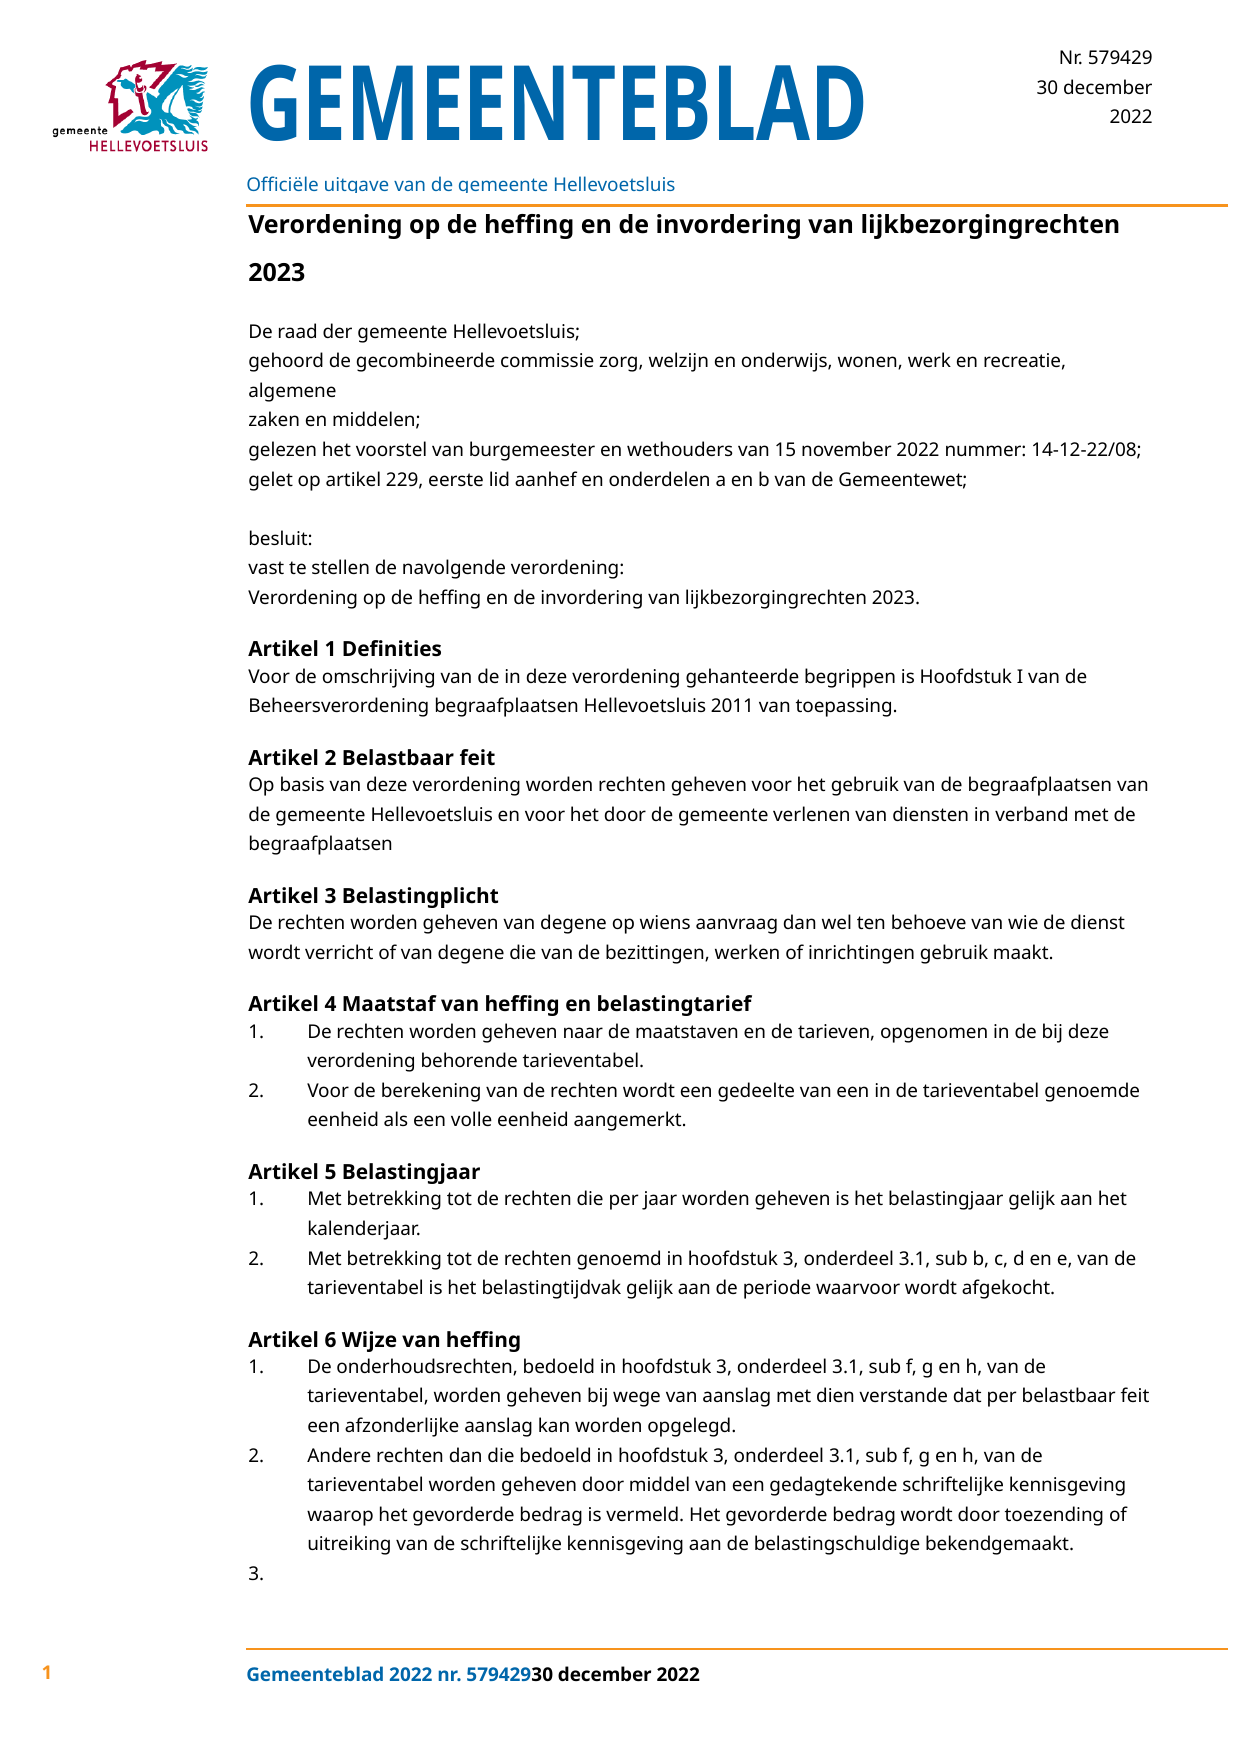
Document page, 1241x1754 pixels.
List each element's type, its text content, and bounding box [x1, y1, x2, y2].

list Voor de berekening van de rechten wordt een gedeelte van een in de tarieventabel genoemde eenheid als een volle eenheid aangemerkt. [248, 1077, 1152, 1132]
list Met betrekking tot de rechten die per jaar worden geheven is het belastingjaar gelijk aan het kalenderjaar. [248, 1186, 1152, 1241]
list De rechten worden geheven naar de maatstaven en de tarieven, opgenomen in de bij deze verordening behorende tarieventabel. [248, 1018, 1152, 1073]
text Artikel 3 Belastingplicht [248, 881, 1152, 909]
text Artikel 2 Belastbaar feit [248, 743, 1152, 771]
text Artikel 1 Definities [248, 634, 1152, 663]
text Verordening op de heffing en de invordering van lijkbezorgingrechten 2023 [248, 207, 1152, 288]
text De raad der gemeente Hellevoetsluis; [248, 318, 1152, 344]
text besluit: [248, 525, 1152, 551]
list Met betrekking tot de rechten genoemd in hoofdstuk 3, onderdeel 3.1, sub b, c, d en e, van de tarieventabel is het belastingtijdvak gelijk aan de periode waarvoor wordt afgekocht. [248, 1245, 1152, 1300]
text Voor de omschrijving van de in deze verordening gehanteerde begrippen is Hoofdstuk I van de Beheersverordening begraafplaatsen Hellevoetsluis 2011 van toepassing. [248, 663, 1152, 718]
text gelet op artikel 229, eerste lid aanhef en onderdelen a en b van de Gemeentewet; [248, 466, 1152, 492]
text zaken en middelen; [248, 407, 1152, 432]
text Artikel 6 Wijze van heffing [248, 1325, 1152, 1353]
text Artikel 4 Maatstaf van heffing en belastingtarief [248, 989, 1152, 1018]
text De rechten worden geheven van degene op wiens aanvraag dan wel ten behoeve van wie de dienst wordt verricht of van degene die van de bezittingen, werken of inrichtingen gebruik maakt. [248, 909, 1152, 965]
text Op basis van deze verordening worden rechten geheven voor het gebruik van de begraafplaatsen van de gemeente Hellevoetsluis en voor het door de gemeente verlenen van diensten in verband met de begraafplaatsen [248, 771, 1152, 856]
text gelezen het voorstel van burgemeester en wethouders van 15 november 2022 nummer: 14-12-22/08; [248, 436, 1152, 462]
text Verordening op de heffing en de invordering van lijkbezorgingrechten 2023. [248, 584, 1152, 610]
list Andere rechten dan die bedoeld in hoofdstuk 3, onderdeel 3.1, sub f, g en h, van de tarieventabel worden geheven door middel van een gedagtekende schriftelijke kennisgeving waarop het gevorderde bedrag is vermeld. Het gevorderde bedrag wordt door toezending of uitreiking van de schriftelijke kennisgeving aan de belastingschuldige bekendgemaakt. [248, 1442, 1152, 1556]
picture [41, 47, 231, 172]
list De onderhoudsrechten, bedoeld in hoofdstuk 3, onderdeel 3.1, sub f, g en h, van de tarieventabel, worden geheven bij wege van aanslag met dien verstande dat per belastbaar feit een afzonderlijke aanslag kan worden opgelegd. [248, 1353, 1152, 1438]
text vast te stellen de navolgende verordening: [248, 554, 1152, 580]
text gehoord de gecombineerde commissie zorg, welzijn en onderwijs, wonen, werk en recreatie, algemene [248, 347, 1152, 403]
text Artikel 5 Belastingjaar [248, 1157, 1152, 1186]
